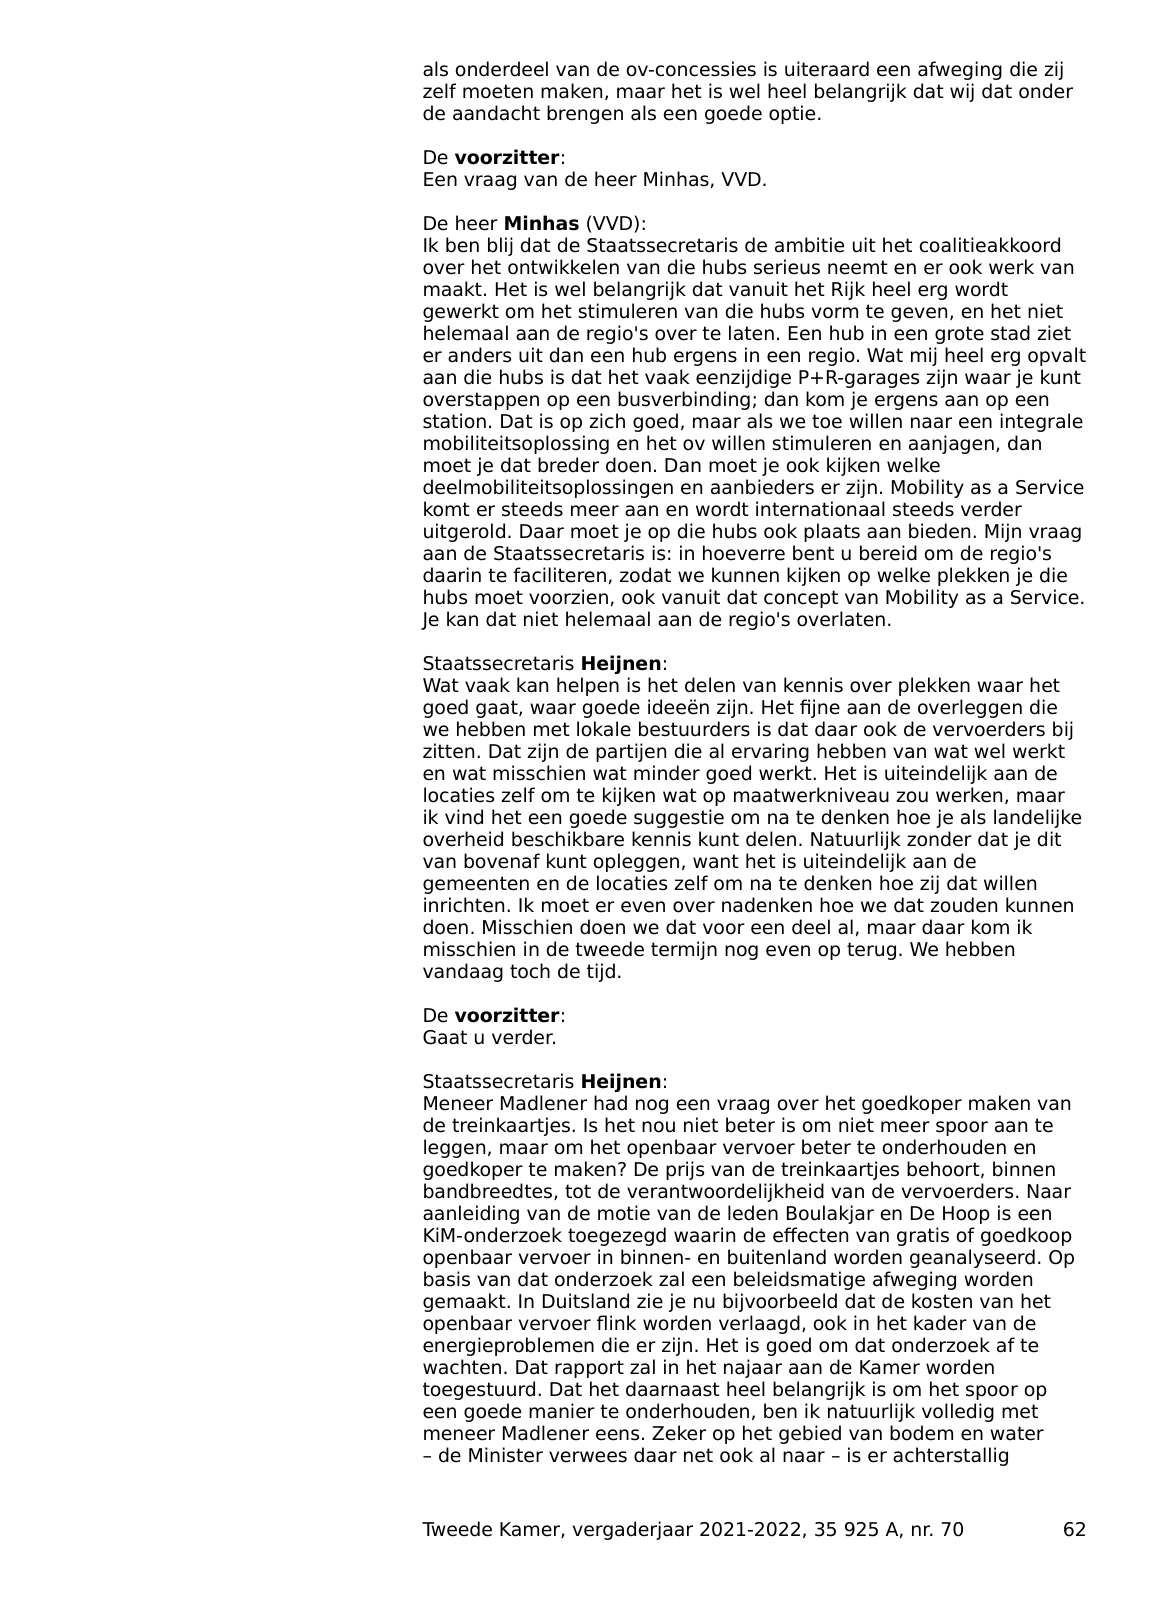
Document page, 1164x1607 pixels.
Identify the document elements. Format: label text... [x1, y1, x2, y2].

text Staatssecretaris Heijnen: [422, 1071, 1087, 1093]
text Gaat u verder. [422, 1027, 1087, 1049]
text De heer Minhas (VVD): [422, 213, 1087, 235]
text Een vraag van de heer Minhas, VVD. [422, 169, 1087, 191]
text Meneer Madlener had nog een vraag over het goedkoper maken van de treinkaartjes. Is het nou niet beter is om niet meer spoor aan te leggen, maar om het openbaar vervoer beter te onderhouden en goedkoper te maken? De prijs van de treinkaartjes behoort, binnen bandbreedtes, tot de verantwoordelijkheid van de vervoerders. Naar aanleiding van de motie van de leden Boulakjar en De Hoop is een KiM-onderzoek toegezegd waarin de effecten van gratis of goedkoop openbaar vervoer in binnen- en buitenland worden geanalyseerd. Op basis van dat onderzoek zal een beleidsmatige afweging worden gemaakt. In Duitsland zie je nu bijvoorbeeld dat de kosten van het openbaar vervoer flink worden verlaagd, ook in het kader van de energieproblemen die er zijn. Het is goed om dat onderzoek af te wachten. Dat rapport zal in het najaar aan de Kamer worden toegestuurd. Dat het daarnaast heel belangrijk is om het spoor op een goede manier te onderhouden, ben ik natuurlijk volledig met meneer Madlener eens. Zeker op het gebied van bodem en water – de Minister verwees daar net ook al naar – is er achterstallig [422, 1093, 1087, 1467]
text Wat vaak kan helpen is het delen van kennis over plekken waar het goed gaat, waar goede ideeën zijn. Het fijne aan de overleggen die we hebben met lokale bestuurders is dat daar ook de vervoerders bij zitten. Dat zijn de partijen die al ervaring hebben van wat wel werkt en wat misschien wat minder goed werkt. Het is uiteindelijk aan de locaties zelf om te kijken wat op maatwerkniveau zou werken, maar ik vind het een goede suggestie om na te denken hoe je als landelijke overheid beschikbare kennis kunt delen. Natuurlijk zonder dat je dit van bovenaf kunt opleggen, want het is uiteindelijk aan de gemeenten en de locaties zelf om na te denken hoe zij dat willen inrichten. Ik moet er even over nadenken hoe we dat zouden kunnen doen. Misschien doen we dat voor een deel al, maar daar kom ik misschien in de tweede termijn nog even op terug. We hebben vandaag toch de tijd. [422, 675, 1087, 983]
text Ik ben blij dat de Staatssecretaris de ambitie uit het coalitieakkoord over het ontwikkelen van die hubs serieus neemt en er ook werk van maakt. Het is wel belangrijk dat vanuit het Rijk heel erg wordt gewerkt om het stimuleren van die hubs vorm te geven, en het niet helemaal aan de regio's over te laten. Een hub in een grote stad ziet er anders uit dan een hub ergens in een regio. Wat mij heel erg opvalt aan die hubs is dat het vaak eenzijdige P+R-garages zijn waar je kunt overstappen op een busverbinding; dan kom je ergens aan op een station. Dat is op zich goed, maar als we toe willen naar een integrale mobiliteitsoplossing en het ov willen stimuleren en aanjagen, dan moet je dat breder doen. Dan moet je ook kijken welke deelmobiliteitsoplossingen en aanbieders er zijn. Mobility as a Service komt er steeds meer aan en wordt internationaal steeds verder uitgerold. Daar moet je op die hubs ook plaats aan bieden. Mijn vraag aan de Staatssecretaris is: in hoeverre bent u bereid om de regio's daarin te faciliteren, zodat we kunnen kijken op welke plekken je die hubs moet voorzien, ook vanuit dat concept van Mobility as a Service. Je kan dat niet helemaal aan de regio's overlaten. [422, 235, 1087, 631]
text De voorzitter: [422, 1005, 1087, 1027]
text De voorzitter: [422, 147, 1087, 169]
text als onderdeel van de ov-concessies is uiteraard een afweging die zij zelf moeten maken, maar het is wel heel belangrijk dat wij dat onder de aandacht brengen als een goede optie. [422, 59, 1087, 125]
text Staatssecretaris Heijnen: [422, 653, 1087, 675]
